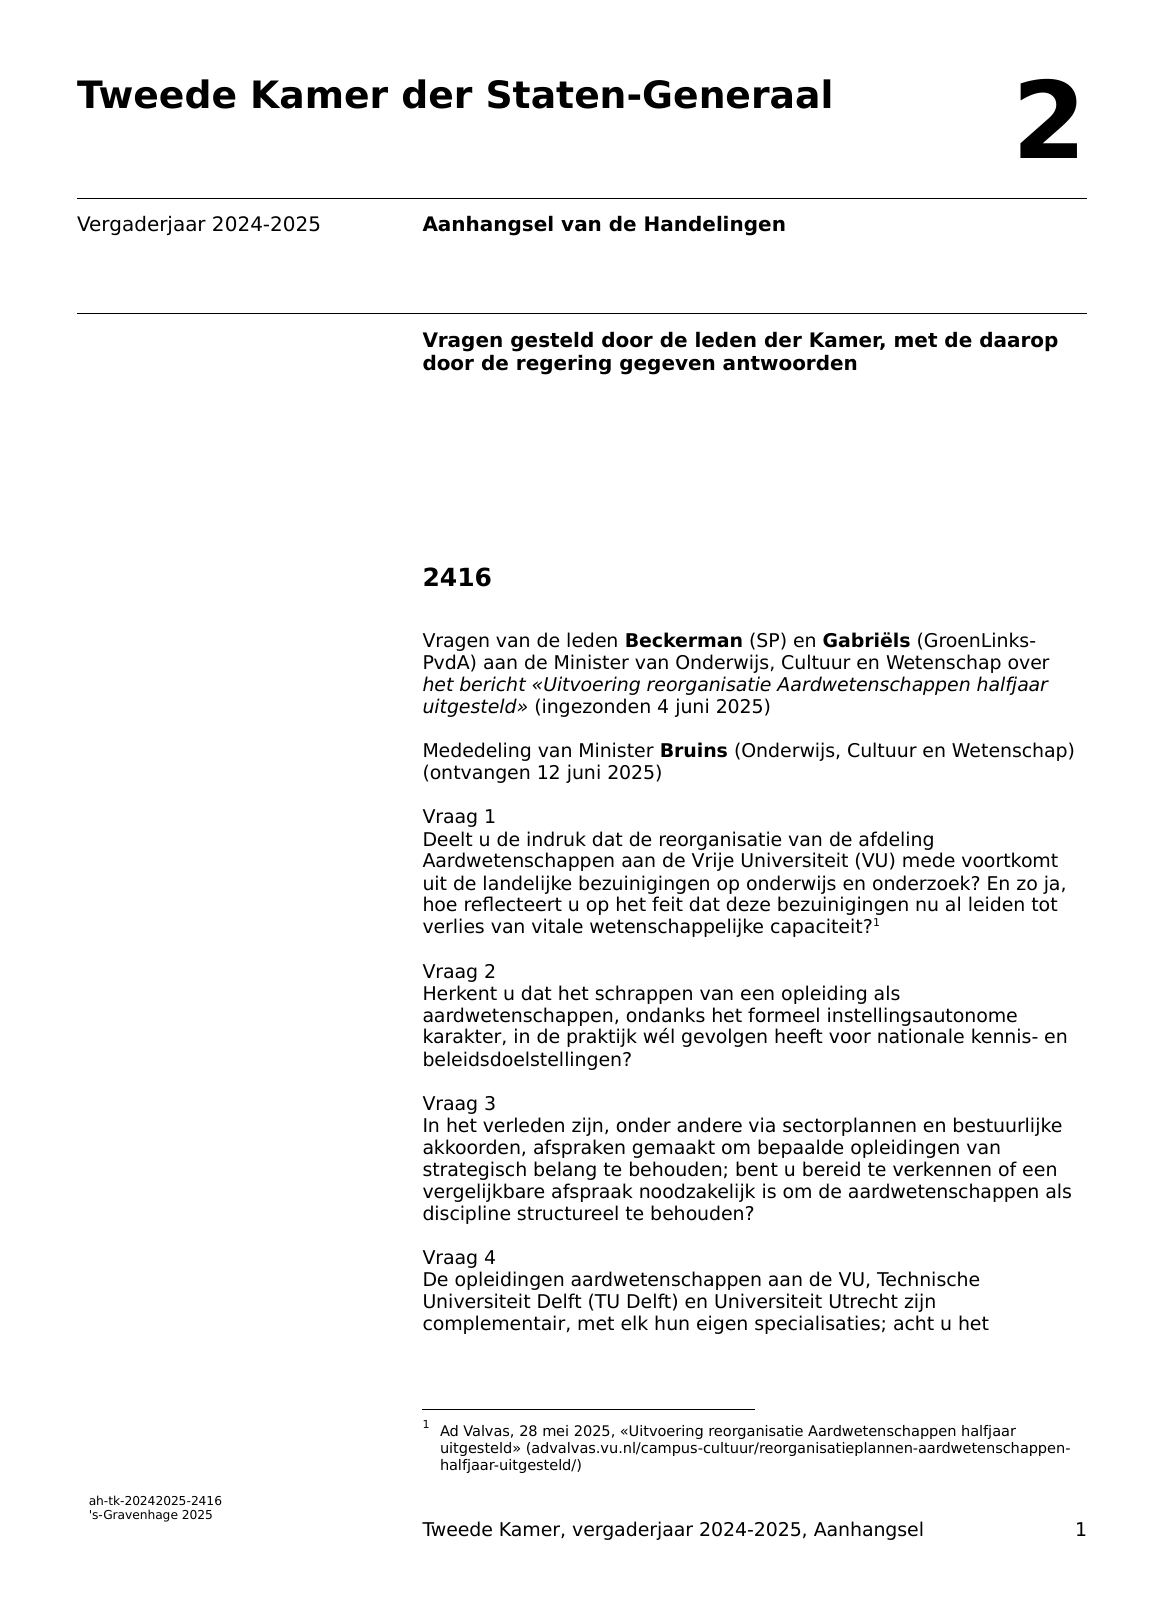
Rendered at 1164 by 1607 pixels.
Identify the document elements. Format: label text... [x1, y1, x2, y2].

text 's-Gravenhage 2025 [88, 1508, 323, 1522]
text In het verleden zijn, onder andere via sectorplannen en bestuurlijke akkoorden, afspraken gemaakt om bepaalde opleidingen van strategisch belang te behouden; bent u bereid te verkennen of een vergelijkbare afspraak noodzakelijk is om de aardwetenschappen als discipline structureel te behouden? [422, 1114, 1087, 1224]
text Vraag 2 [422, 961, 1087, 982]
text Vraag 3 [422, 1093, 1087, 1114]
text De opleidingen aardwetenschappen aan de VU, Technische Universiteit Delft (TU Delft) en Universiteit Utrecht zijn complementair, met elk hun eigen specialisaties; acht u het [422, 1269, 1087, 1334]
text Vraag 1 [422, 806, 1087, 828]
table_cell [77, 314, 422, 375]
text ah-tk-20242025-2416 [88, 1494, 323, 1508]
table_cell Aanhangsel van de Handelingen [422, 199, 1087, 313]
table_cell Vragen gesteld door de leden der Kamer, met de daarop door de regering gegeven antwoorden [422, 314, 1087, 375]
text 2416 [422, 563, 1087, 592]
text Ad Valvas, 28 mei 2025, «Uitvoering reorganisatie Aardwetenschappen halfjaar uitgesteld» (advalvas.vu.nl/campus-cultuur/reorganisatieplannen-aardwetenschappen-halfjaar-uitgesteld/) [422, 1418, 1087, 1474]
table_header 2 [886, 59, 1087, 198]
table_cell Vergaderjaar 2024-2025 [77, 199, 422, 313]
text Herkent u dat het schrappen van een opleiding als aardwetenschappen, ondanks het formeel instellingsautonome karakter, in de praktijk wél gevolgen heeft voor nationale kennis- en beleidsdoelstellingen? [422, 982, 1087, 1070]
text Mededeling van Minister Bruins (Onderwijs, Cultuur en Wetenschap) (ontvangen 12 juni 2025) [422, 740, 1087, 784]
text Deelt u de indruk dat de reorganisatie van de afdeling Aardwetenschappen aan de Vrije Universiteit (VU) mede voortkomt uit de landelijke bezuinigingen op onderwijs en onderzoek? En zo ja, hoe reflecteert u op het feit dat deze bezuinigingen nu al leiden tot verlies van vitale wetenschappelijke capaciteit? [422, 828, 1087, 938]
text Vragen van de leden Beckerman (SP) en Gabriëls (GroenLinks-PvdA) aan de Minister van Onderwijs, Cultuur en Wetenschap over het bericht «Uitvoering reorganisatie Aardwetenschappen halfjaar uitgesteld» (ingezonden 4 juni 2025) [422, 630, 1087, 718]
table_header Tweede Kamer der Staten-Generaal [77, 59, 886, 198]
text Vraag 4 [422, 1247, 1087, 1269]
